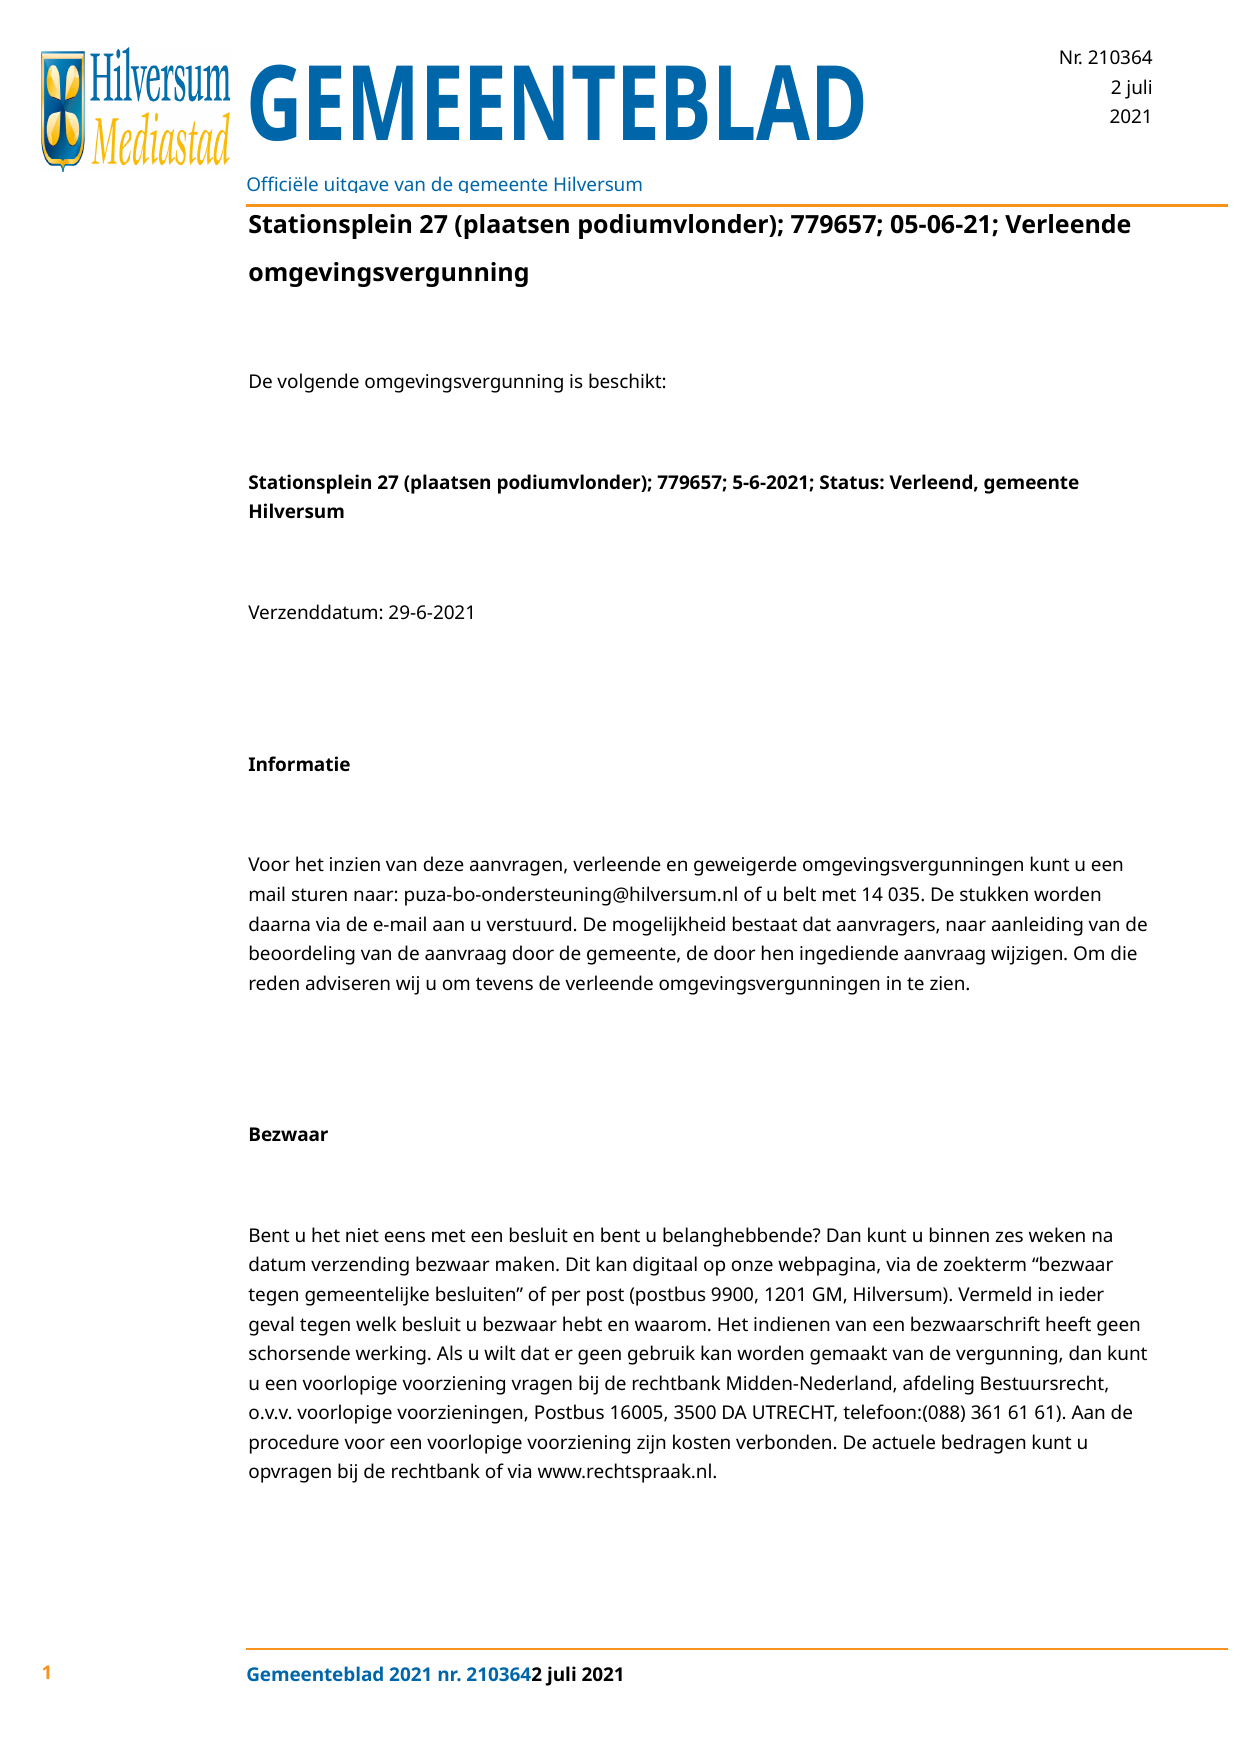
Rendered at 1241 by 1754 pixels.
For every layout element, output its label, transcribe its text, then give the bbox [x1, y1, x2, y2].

text Bezwaar [248, 1121, 1152, 1147]
text Verzenddatum: 29-6-2021 [248, 599, 1152, 625]
text De volgende omgevingsvergunning is beschikt: [248, 368, 1152, 394]
text Stationsplein 27 (plaatsen podiumvlonder); 779657; 05-06-21; Verleende omgevingsvergunning [248, 207, 1152, 288]
picture [41, 47, 231, 172]
text Bent u het niet eens met een besluit en bent u belanghebbende? Dan kunt u binnen zes weken na datum verzending bezwaar maken. Dit kan digitaal op onze webpagina, via de zoekterm “bezwaar tegen gemeentelijke besluiten” of per post (postbus 9900, 1201 GM, Hilversum). Vermeld in ieder geval tegen welk besluit u bezwaar hebt en waarom. Het indienen van een bezwaarschrift heeft geen schorsende werking. Als u wilt dat er geen gebruik kan worden gemaakt van de vergunning, dan kunt u een voorlopige voorziening vragen bij de rechtbank Midden-Nederland, afdeling Bestuursrecht, o.v.v. voorlopige voorzieningen, Postbus 16005, 3500 DA UTRECHT, telefoon:(088) 361 61 61). Aan de procedure voor een voorlopige voorziening zijn kosten verbonden. De actuele bedragen kunt u opvragen bij de rechtbank of via www.rechtspraak.nl. [248, 1222, 1152, 1484]
text Stationsplein 27 (plaatsen podiumvlonder); 779657; 5-6-2021; Status: Verleend, gemeente Hilversum [248, 469, 1152, 524]
text Voor het inzien van deze aanvragen, verleende en geweigerde omgevingsvergunningen kunt u een mail sturen naar: puza-bo-ondersteuning@hilversum.nl of u belt met 14 035. De stukken worden daarna via de e-mail aan u verstuurd. De mogelijkheid bestaat dat aanvragers, naar aanleiding van de beoordeling van de aanvraag door de gemeente, de door hen ingediende aanvraag wijzigen. Om die reden adviseren wij u om tevens de verleende omgevingsvergunningen in te zien. [248, 852, 1152, 996]
text Informatie [248, 751, 1152, 777]
